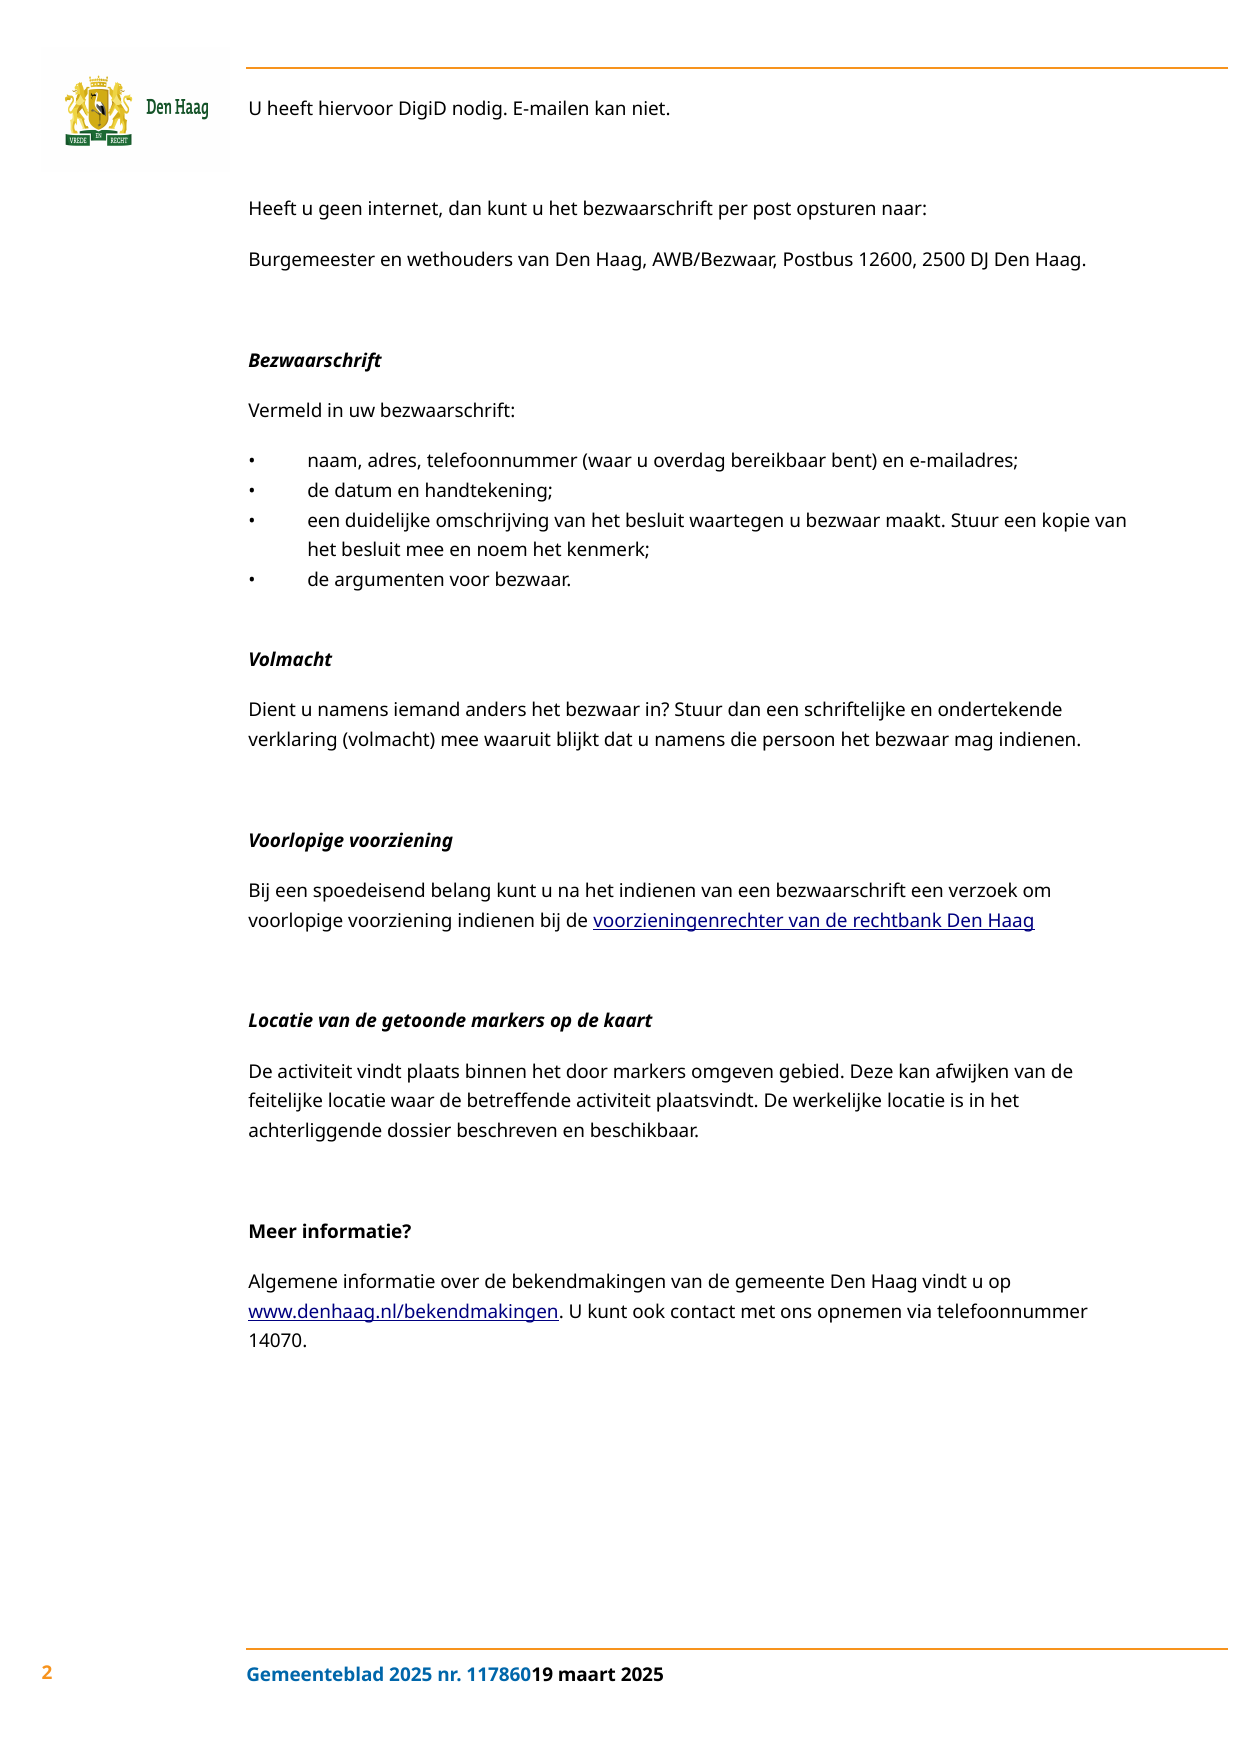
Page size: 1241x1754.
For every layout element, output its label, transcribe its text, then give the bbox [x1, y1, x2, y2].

list een duidelijke omschrijving van het besluit waartegen u bezwaar maakt. Stuur een kopie van het besluit mee en noem het kenmerk; [248, 507, 1152, 562]
text Volmacht [248, 646, 1152, 672]
text Locatie van de getoonde markers op de kaart [248, 1008, 1152, 1033]
text Burgemeester en wethouders van Den Haag, AWB/Bezwaar, Postbus 12600, 2500 DJ Den Haag. [248, 246, 1152, 272]
text Vermeld in uw bezwaarschrift: [248, 397, 1152, 423]
text Bezwaarschrift [248, 347, 1152, 373]
text Meer informatie? [248, 1218, 1152, 1244]
list de argumenten voor bezwaar. [248, 566, 1152, 592]
picture [41, 47, 231, 172]
text Heeft u geen internet, dan kunt u het bezwaarschrift per post opsturen naar: [248, 196, 1152, 221]
text Voorlopige voorziening [248, 827, 1152, 853]
list naam, adres, telefoonnummer (waar u overdag bereikbaar bent) en e-mailadres; [248, 448, 1152, 473]
list de datum en handtekening; [248, 477, 1152, 503]
text U heeft hiervoor DigiD nodig. E-mailen kan niet. [248, 95, 1152, 121]
text De activiteit vindt plaats binnen het door markers omgeven gebied. Deze kan afwijken van de feitelijke locatie waar de betreffende activiteit plaatsvindt. De werkelijke locatie is in het achterliggende dossier beschreven en beschikbaar. [248, 1058, 1152, 1143]
text Algemene informatie over de bekendmakingen van de gemeente Den Haag vindt u op www.denhaag.nl/bekendmakingen. U kunt ook contact met ons opnemen via telefoonnummer 14070. [248, 1268, 1152, 1353]
text Dient u namens iemand anders het bezwaar in? Stuur dan een schriftelijke en ondertekende verklaring (volmacht) mee waaruit blijkt dat u namens die persoon het bezwaar mag indienen. [248, 696, 1152, 752]
text Bij een spoedeisend belang kunt u na het indienen van een bezwaarschrift een verzoek om voorlopige voorziening indienen bij de voorzieningenrechter van de rechtbank Den Haag [248, 877, 1152, 933]
